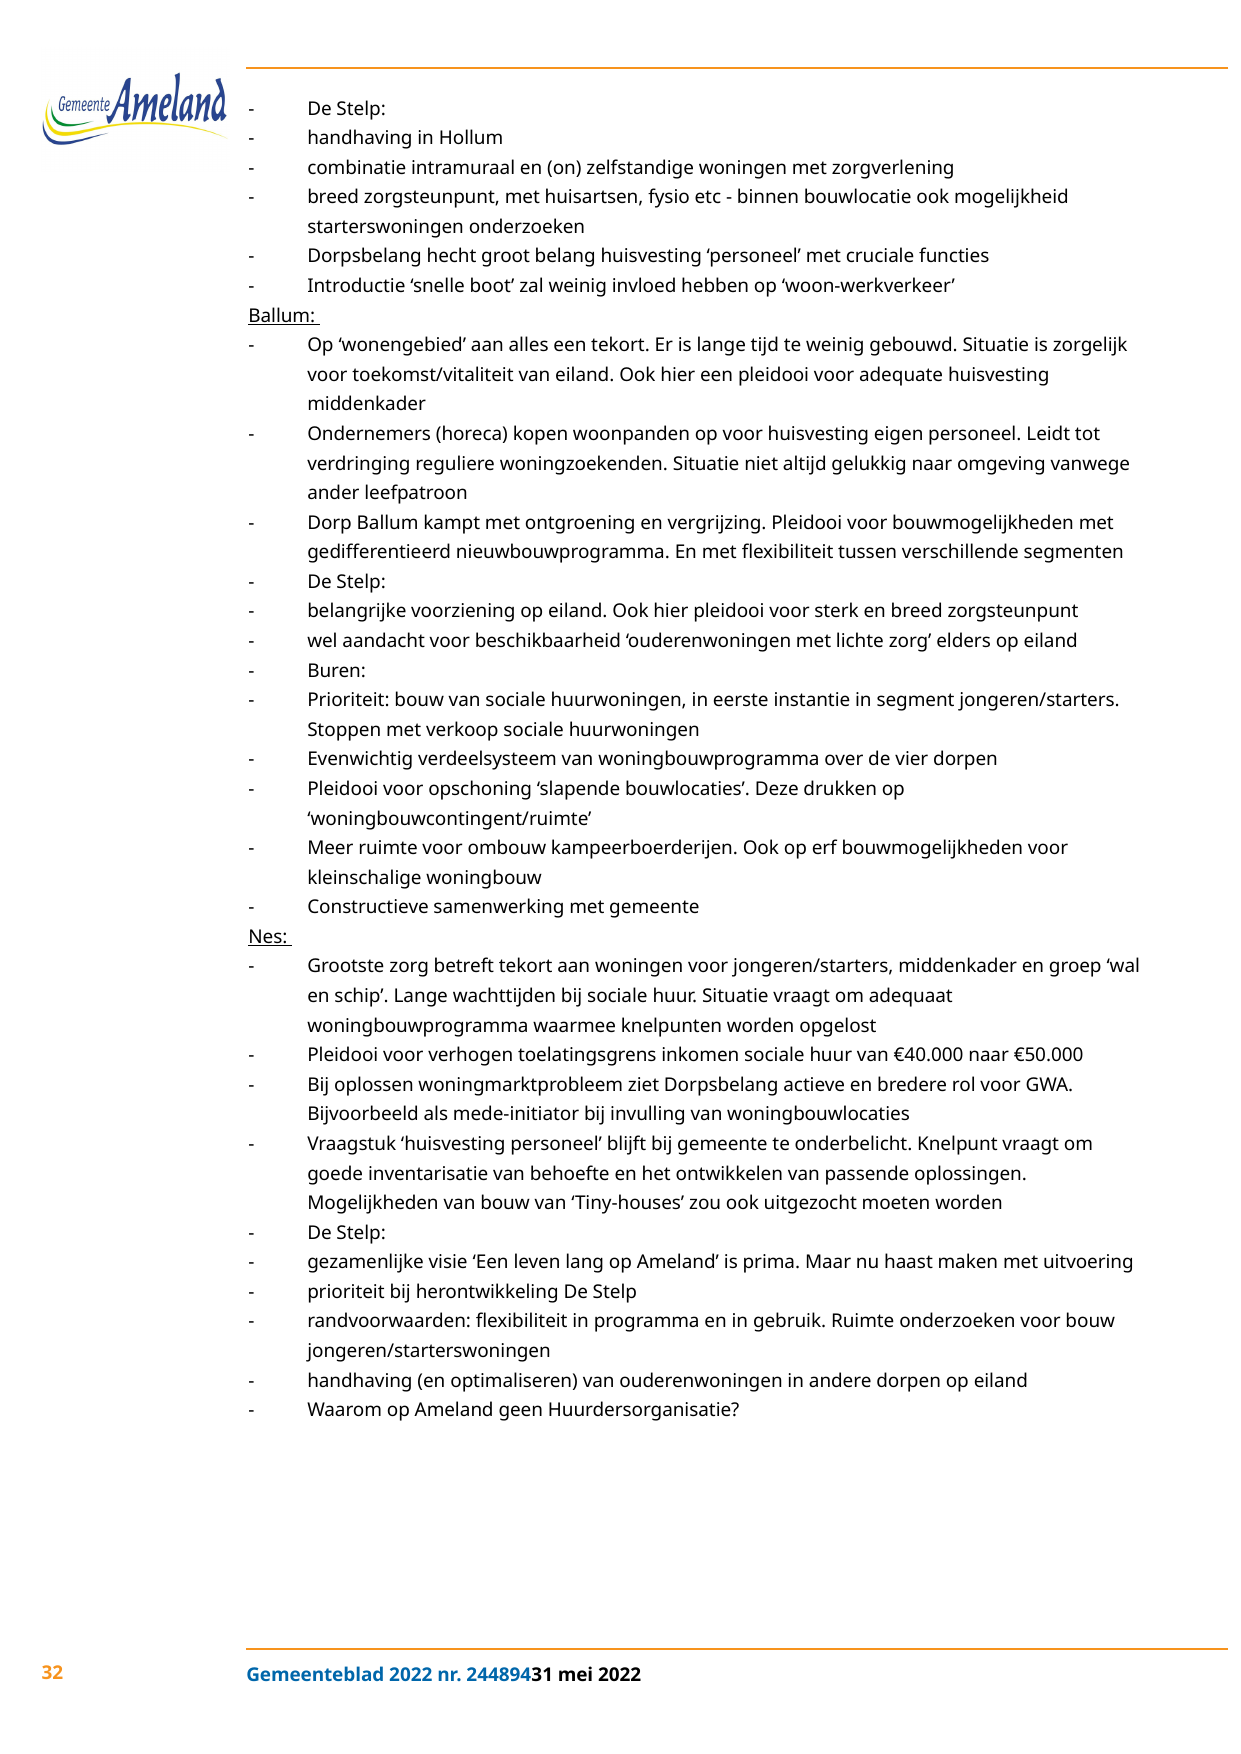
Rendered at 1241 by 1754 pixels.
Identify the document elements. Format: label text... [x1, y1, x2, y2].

list Meer ruimte voor ombouw kampeerboerderijen. Ook op erf bouwmogelijkheden voor kleinschalige woningbouw [248, 834, 1152, 890]
list Introductie ‘snelle boot’ zal weinig invloed hebben op ‘woon-werkverkeer’ [248, 272, 1152, 298]
list Op ‘wonengebied’ aan alles een tekort. Er is lange tijd te weinig gebouwd. Situatie is zorgelijk voor toekomst/vitaliteit van eiland. Ook hier een pleidooi voor adequate huisvesting middenkader [248, 331, 1152, 416]
list Prioriteit: bouw van sociale huurwoningen, in eerste instantie in segment jongeren/starters. Stoppen met verkoop sociale huurwoningen [248, 686, 1152, 742]
list Pleidooi voor opschoning ‘slapende bouwlocaties’. Deze drukken op ‘woningbouwcontingent/ruimte’ [248, 775, 1152, 831]
list Pleidooi voor verhogen toelatingsgrens inkomen sociale huur van €40.000 naar €50.000 [248, 1041, 1152, 1067]
list Ondernemers (horeca) kopen woonpanden op voor huisvesting eigen personeel. Leidt tot verdringing reguliere woningzoekenden. Situatie niet altijd gelukkig naar omgeving vanwege ander leefpatroon [248, 420, 1152, 505]
list breed zorgsteunpunt, met huisartsen, fysio etc - binnen bouwlocatie ook mogelijkheid starterswoningen onderzoeken [248, 183, 1152, 239]
text Ballum: [248, 302, 1152, 328]
list De Stelp: [248, 568, 1152, 594]
list De Stelp: [248, 95, 1152, 121]
list randvoorwaarden: flexibiliteit in programma en in gebruik. Ruimte onderzoeken voor bouw jongeren/starterswoningen [248, 1308, 1152, 1363]
list wel aandacht voor beschikbaarheid ‘ouderenwoningen met lichte zorg’ elders op eiland [248, 627, 1152, 653]
list Bij oplossen woningmarktprobleem ziet Dorpsbelang actieve en bredere rol voor GWA. Bijvoorbeeld als mede-initiator bij invulling van woningbouwlocaties [248, 1071, 1152, 1126]
list Buren: [248, 657, 1152, 683]
list gezamenlijke visie ‘Een leven lang op Ameland’ is prima. Maar nu haast maken met uitvoering [248, 1248, 1152, 1274]
list Dorpsbelang hecht groot belang huisvesting ‘personeel’ met cruciale functies [248, 243, 1152, 268]
list prioriteit bij herontwikkeling De Stelp [248, 1278, 1152, 1304]
list belangrijke voorziening op eiland. Ook hier pleidooi voor sterk en breed zorgsteunpunt [248, 598, 1152, 623]
list Grootste zorg betreft tekort aan woningen voor jongeren/starters, middenkader en groep ‘wal en schip’. Lange wachttijden bij sociale huur. Situatie vraagt om adequaat woningbouwprogramma waarmee knelpunten worden opgelost [248, 953, 1152, 1038]
list handhaving in Hollum [248, 124, 1152, 150]
list handhaving (en optimaliseren) van ouderenwoningen in andere dorpen op eiland [248, 1367, 1152, 1393]
list Evenwichtig verdeelsysteem van woningbouwprogramma over de vier dorpen [248, 746, 1152, 771]
list De Stelp: [248, 1219, 1152, 1245]
list combinatie intramuraal en (on) zelfstandige woningen met zorgverlening [248, 154, 1152, 180]
list Constructieve samenwerking met gemeente [248, 893, 1152, 919]
list Waarom op Ameland geen Huurdersorganisatie? [248, 1396, 1152, 1422]
list Dorp Ballum kampt met ontgroening en vergrijzing. Pleidooi voor bouwmogelijkheden met gedifferentieerd nieuwbouwprogramma. En met flexibiliteit tussen verschillende segmenten [248, 509, 1152, 564]
picture [41, 47, 231, 172]
text Nes: [248, 923, 1152, 949]
list Vraagstuk ‘huisvesting personeel’ blijft bij gemeente te onderbelicht. Knelpunt vraagt om goede inventarisatie van behoefte en het ontwikkelen van passende oplossingen. Mogelijkheden van bouw van ‘Tiny-houses’ zou ook uitgezocht moeten worden [248, 1130, 1152, 1215]
